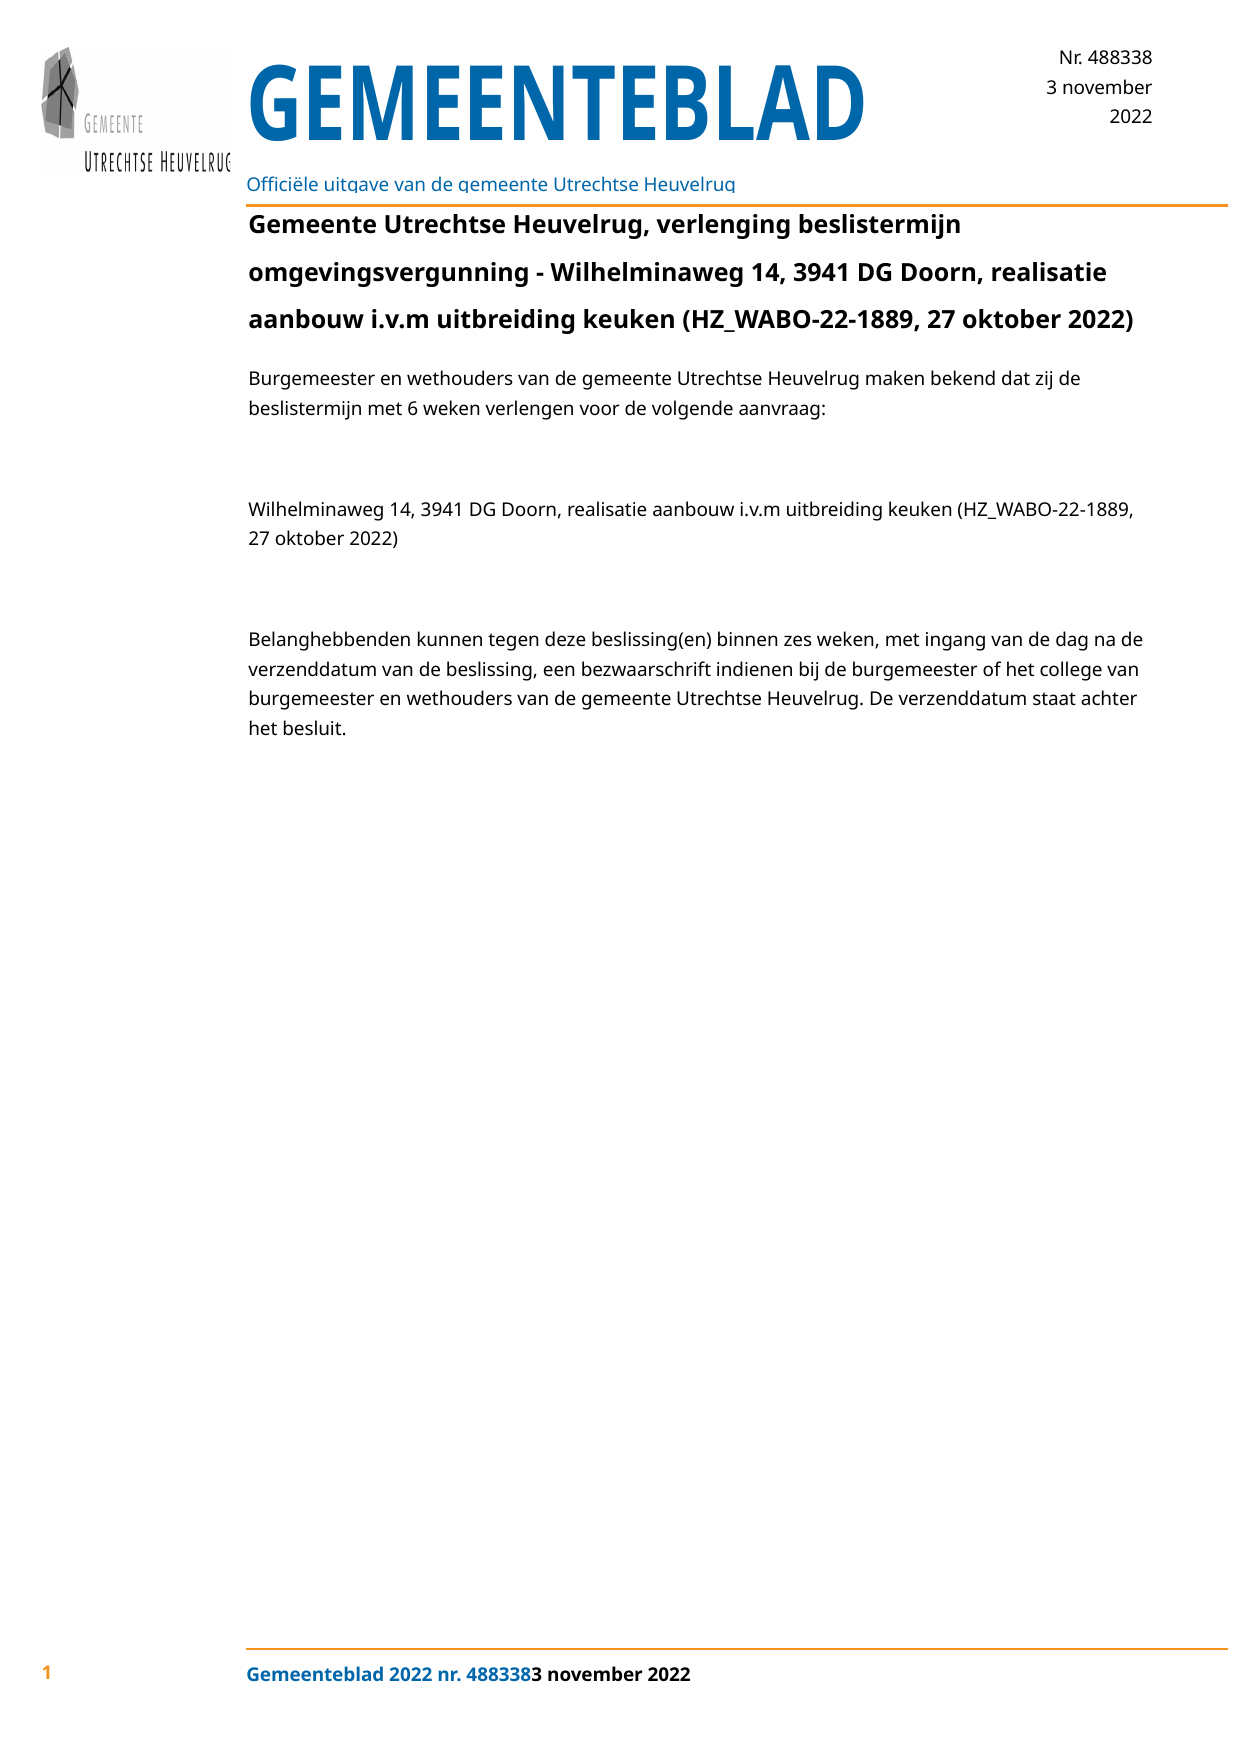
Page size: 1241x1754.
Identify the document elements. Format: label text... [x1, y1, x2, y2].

text Burgemeester en wethouders van de gemeente Utrechtse Heuvelrug maken bekend dat zij de beslistermijn met 6 weken verlengen voor de volgende aanvraag: [248, 366, 1152, 421]
text Gemeente Utrechtse Heuvelrug, verlenging beslistermijn omgevingsvergunning - Wilhelminaweg 14, 3941 DG Doorn, realisatie aanbouw i.v.m uitbreiding keuken (HZ_WABO-22-1889, 27 oktober 2022) [248, 207, 1152, 336]
text Belanghebbenden kunnen tegen deze beslissing(en) binnen zes weken, met ingang van de dag na de verzenddatum van de beslissing, een bezwaarschrift indienen bij de burgemeester of het college van burgemeester en wethouders van de gemeente Utrechtse Heuvelrug. De verzenddatum staat achter het besluit. [248, 626, 1152, 741]
text Wilhelminaweg 14, 3941 DG Doorn, realisatie aanbouw i.v.m uitbreiding keuken (HZ_WABO-22-1889, 27 oktober 2022) [248, 496, 1152, 551]
picture [41, 47, 231, 172]
